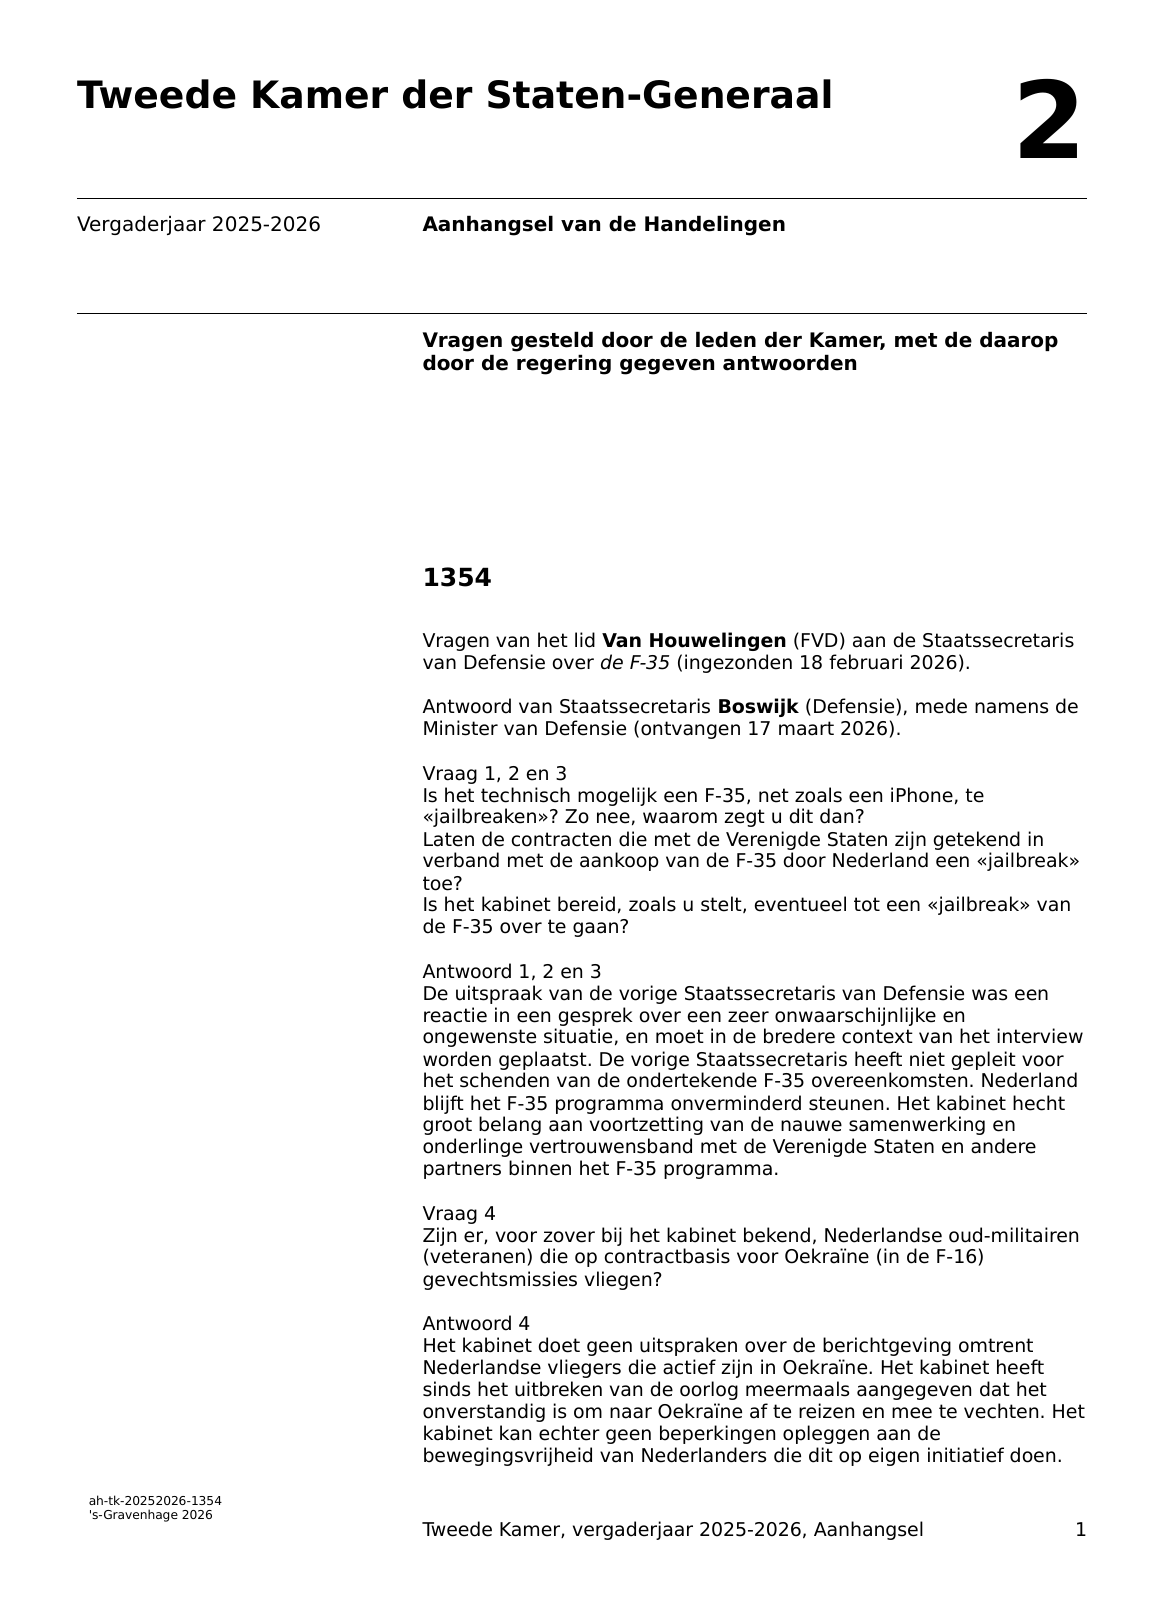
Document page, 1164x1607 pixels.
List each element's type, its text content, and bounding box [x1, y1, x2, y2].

text Vragen van het lid Van Houwelingen (FVD) aan de Staatssecretaris van Defensie over de F-35 (ingezonden 18 februari 2026). [422, 630, 1087, 674]
text De uitspraak van de vorige Staatssecretaris van Defensie was een reactie in een gesprek over een zeer onwaarschijnlijke en ongewenste situatie, en moet in de bredere context van het interview worden geplaatst. De vorige Staatssecretaris heeft niet gepleit voor het schenden van de ondertekende F-35 overeenkomsten. Nederland blijft het F-35 programma onverminderd steunen. Het kabinet hecht groot belang aan voortzetting van de nauwe samenwerking en onderlinge vertrouwensband met de Verenigde Staten en andere partners binnen het F-35 programma. [422, 982, 1087, 1180]
table_cell Vragen gesteld door de leden der Kamer, met de daarop door de regering gegeven antwoorden [422, 314, 1087, 375]
text Zijn er, voor zover bij het kabinet bekend, Nederlandse oud-militairen (veteranen) die op contractbasis voor Oekraïne (in de F-16) gevechtsmissies vliegen? [422, 1224, 1087, 1290]
text Is het technisch mogelijk een F-35, net zoals een iPhone, te «jailbreaken»? Zo nee, waarom zegt u dit dan? [422, 784, 1087, 828]
table_header Tweede Kamer der Staten-Generaal [77, 59, 886, 198]
table_cell Vergaderjaar 2025-2026 [77, 199, 422, 313]
table_header 2 [886, 59, 1087, 198]
text 1354 [422, 563, 1087, 592]
text Antwoord 1, 2 en 3 [422, 961, 1087, 982]
text Laten de contracten die met de Verenigde Staten zijn getekend in verband met de aankoop van de F-35 door Nederland een «jailbreak» toe? [422, 828, 1087, 894]
text Antwoord van Staatssecretaris Boswijk (Defensie), mede namens de Minister van Defensie (ontvangen 17 maart 2026). [422, 696, 1087, 740]
table_cell [77, 314, 422, 375]
text Vraag 4 [422, 1202, 1087, 1224]
text Vraag 1, 2 en 3 [422, 762, 1087, 784]
text 's-Gravenhage 2026 [88, 1508, 323, 1522]
table_cell Aanhangsel van de Handelingen [422, 199, 1087, 313]
text Is het kabinet bereid, zoals u stelt, eventueel tot een «jailbreak» van de F-35 over te gaan? [422, 894, 1087, 938]
text Antwoord 4 [422, 1313, 1087, 1334]
text Het kabinet doet geen uitspraken over de berichtgeving omtrent Nederlandse vliegers die actief zijn in Oekraïne. Het kabinet heeft sinds het uitbreken van de oorlog meermaals aangegeven dat het onverstandig is om naar Oekraïne af te reizen en mee te vechten. Het kabinet kan echter geen beperkingen opleggen aan de bewegingsvrijheid van Nederlanders die dit op eigen initiatief doen. [422, 1334, 1087, 1466]
text ah-tk-20252026-1354 [88, 1494, 323, 1508]
